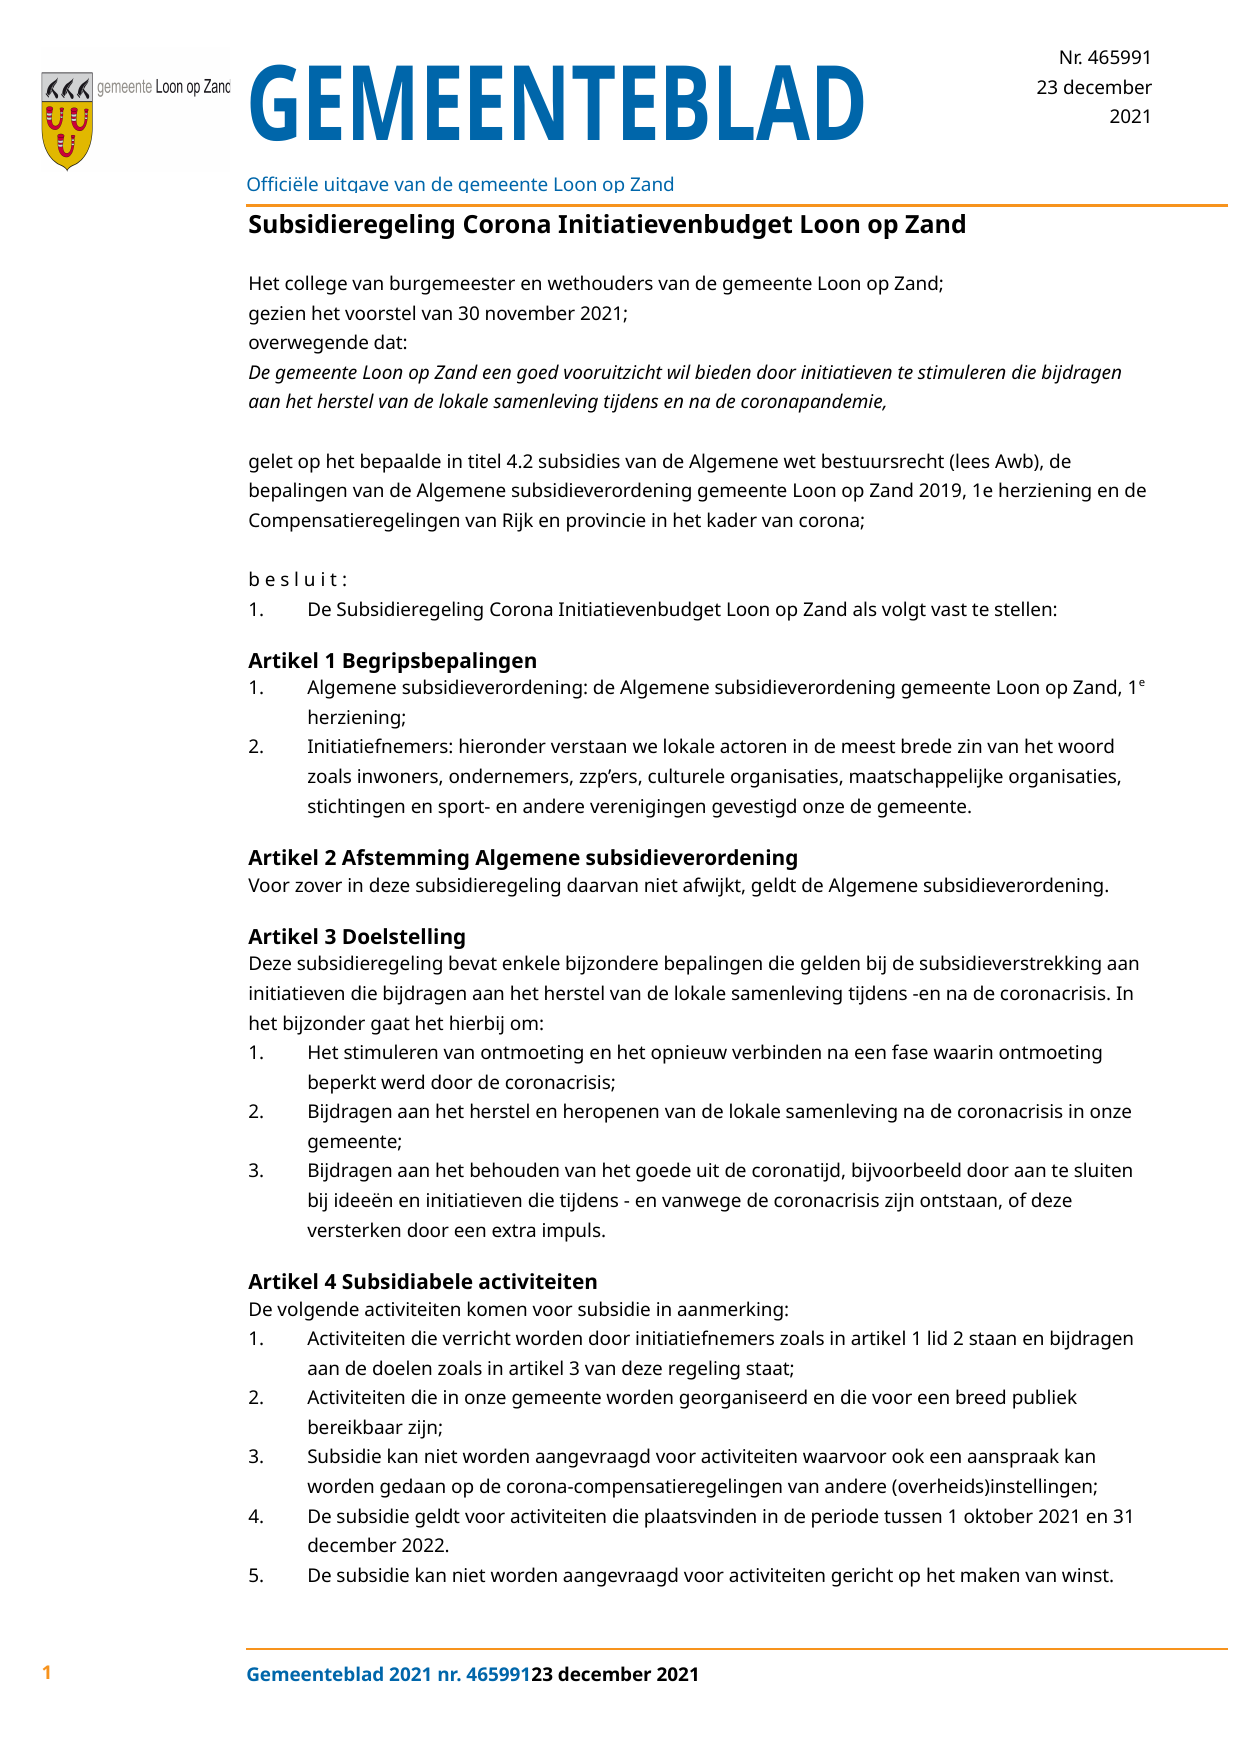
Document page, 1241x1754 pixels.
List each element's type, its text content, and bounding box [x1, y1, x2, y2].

text gezien het voorstel van 30 november 2021; [248, 300, 1152, 326]
text De gemeente Loon op Zand een goed vooruitzicht wil bieden door initiatieven te stimuleren die bijdragen aan het herstel van de lokale samenleving tijdens en na de coronapandemie, [248, 359, 1152, 414]
list Algemene subsidieverordening: de Algemene subsidieverordening gemeente Loon op Zand, 1e herziening; [248, 674, 1152, 730]
text Het college van burgemeester en wethouders van de gemeente Loon op Zand; [248, 270, 1152, 296]
list Bijdragen aan het behouden van het goede uit de coronatijd, bijvoorbeeld door aan te sluiten bij ideeën en initiatieven die tijdens - en vanwege de coronacrisis zijn ontstaan, of deze versterken door een extra impuls. [248, 1158, 1152, 1243]
list Activiteiten die verricht worden door initiatiefnemers zoals in artikel 1 lid 2 staan en bijdragen aan de doelen zoals in artikel 3 van deze regeling staat; [248, 1325, 1152, 1381]
list Subsidie kan niet worden aangevraagd voor activiteiten waarvoor ook een aanspraak kan worden gedaan op de corona-compensatieregelingen van andere (overheids)instellingen; [248, 1444, 1152, 1499]
list De subsidie kan niet worden aangevraagd voor activiteiten gericht op het maken van winst. [248, 1562, 1152, 1588]
text Artikel 4 Subsidiabele activiteiten [248, 1267, 1152, 1296]
list De subsidie geldt voor activiteiten die plaatsvinden in de periode tussen 1 oktober 2021 en 31 december 2022. [248, 1503, 1152, 1558]
list Bijdragen aan het herstel en heropenen van de lokale samenleving na de coronacrisis in onze gemeente; [248, 1098, 1152, 1154]
text b e s l u i t : [248, 566, 1152, 592]
text Deze subsidieregeling bevat enkele bijzondere bepalingen die gelden bij de subsidieverstrekking aan initiatieven die bijdragen aan het herstel van de lokale samenleving tijdens -en na de coronacrisis. In het bijzonder gaat het hierbij om: [248, 951, 1152, 1036]
list Activiteiten die in onze gemeente worden georganiseerd en die voor een breed publiek bereikbaar zijn; [248, 1384, 1152, 1440]
list Initiatiefnemers: hieronder verstaan we lokale actoren in de meest brede zin van het woord zoals inwoners, ondernemers, zzp’ers, culturele organisaties, maatschappelijke organisaties, stichtingen en sport- en andere verenigingen gevestigd onze de gemeente. [248, 734, 1152, 819]
list De Subsidieregeling Corona Initiatievenbudget Loon op Zand als volgt vast te stellen: [248, 596, 1152, 621]
text Subsidieregeling Corona Initiatievenbudget Loon op Zand [248, 207, 1152, 241]
text Voor zover in deze subsidieregeling daarvan niet afwijkt, geldt de Algemene subsidieverordening. [248, 872, 1152, 897]
text gelet op het bepaalde in titel 4.2 subsidies van de Algemene wet bestuursrecht (lees Awb), de bepalingen van de Algemene subsidieverordening gemeente Loon op Zand 2019, 1e herziening en de Compensatieregelingen van Rijk en provincie in het kader van corona; [248, 448, 1152, 533]
text overwegende dat: [248, 329, 1152, 355]
text Artikel 3 Doelstelling [248, 922, 1152, 951]
list Het stimuleren van ontmoeting en het opnieuw verbinden na een fase waarin ontmoeting beperkt werd door de coronacrisis; [248, 1039, 1152, 1095]
text Artikel 1 Begripsbepalingen [248, 646, 1152, 674]
text Artikel 2 Afstemming Algemene subsidieverordening [248, 843, 1152, 872]
text De volgende activiteiten komen voor subsidie in aanmerking: [248, 1296, 1152, 1321]
picture [41, 47, 231, 172]
